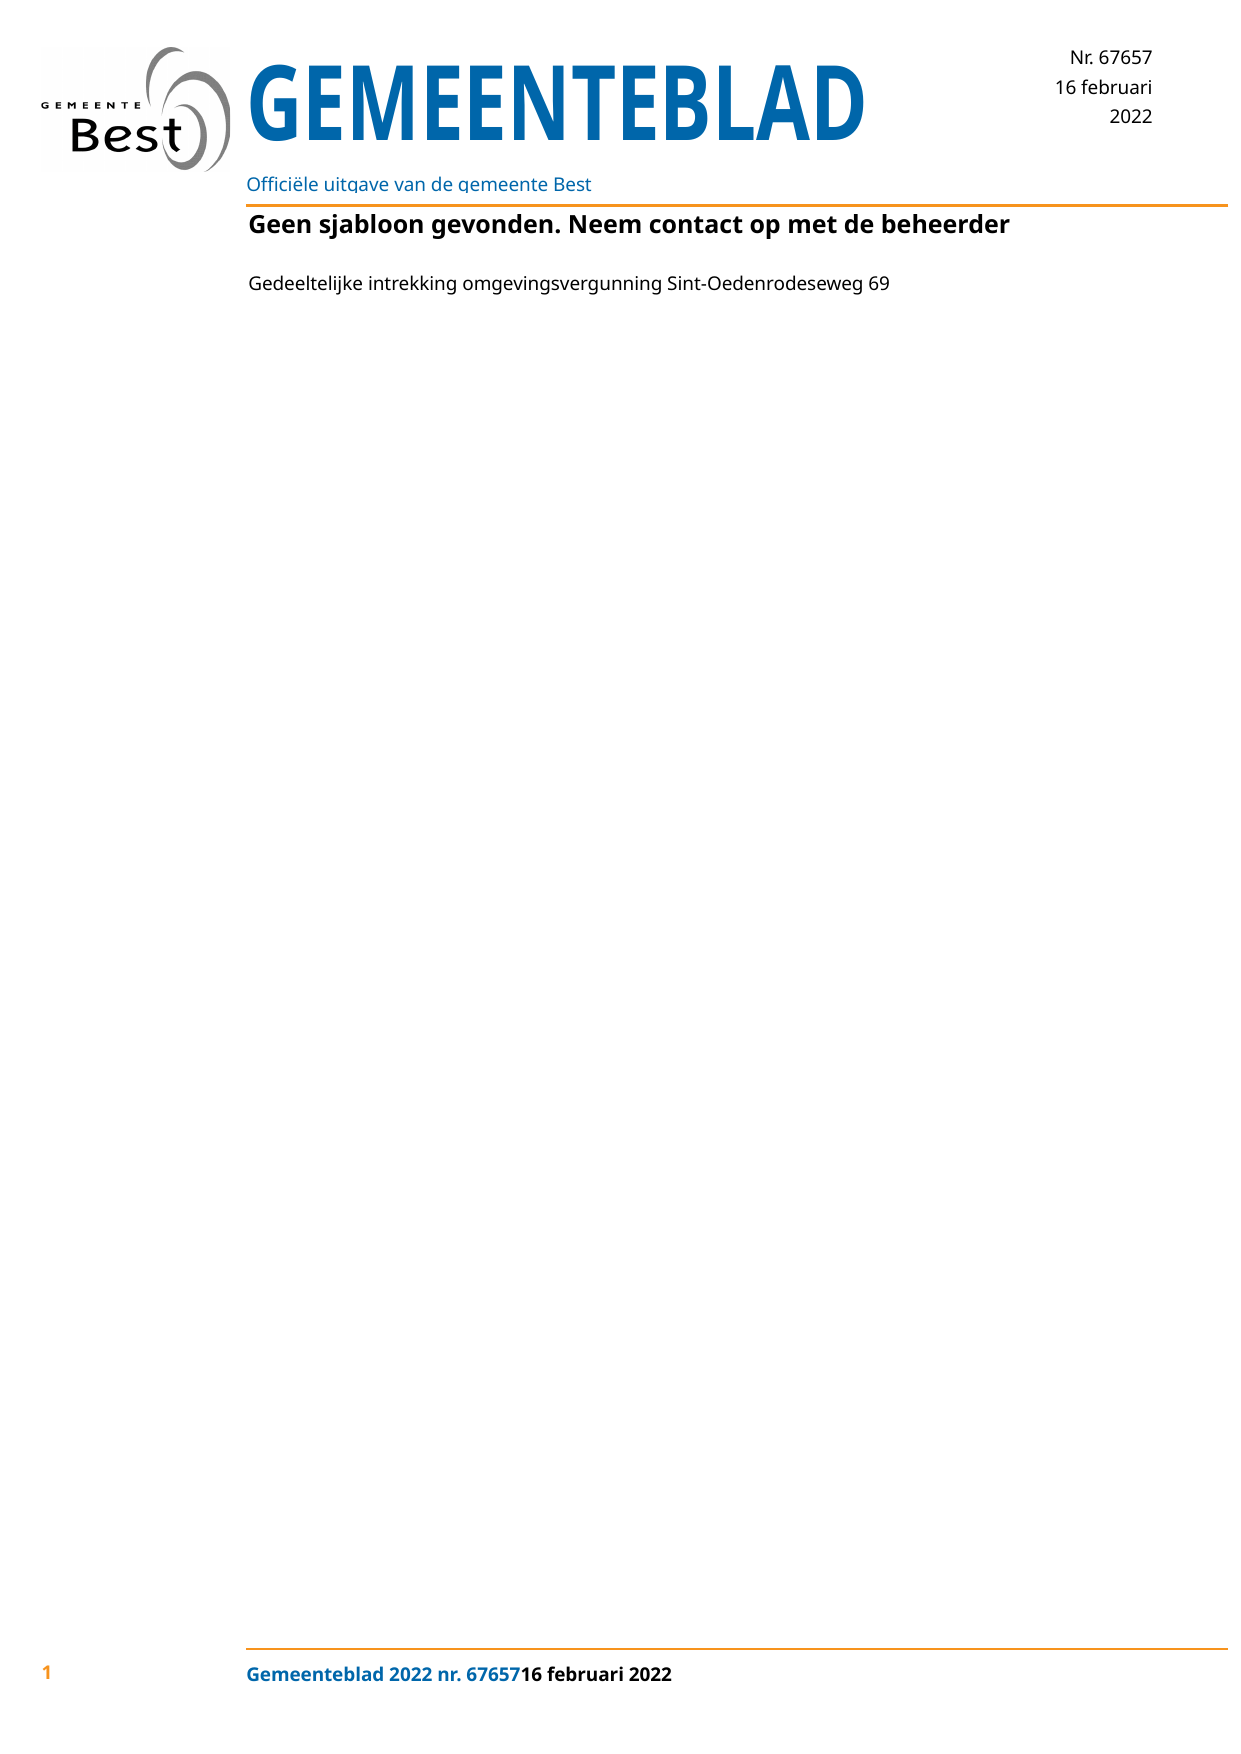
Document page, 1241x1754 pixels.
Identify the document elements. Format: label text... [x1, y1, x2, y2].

picture [41, 47, 231, 172]
text Geen sjabloon gevonden. Neem contact op met de beheerder [248, 207, 1152, 241]
text Gedeeltelijke intrekking omgevingsvergunning Sint-Oedenrodeseweg 69 [248, 270, 1152, 296]
